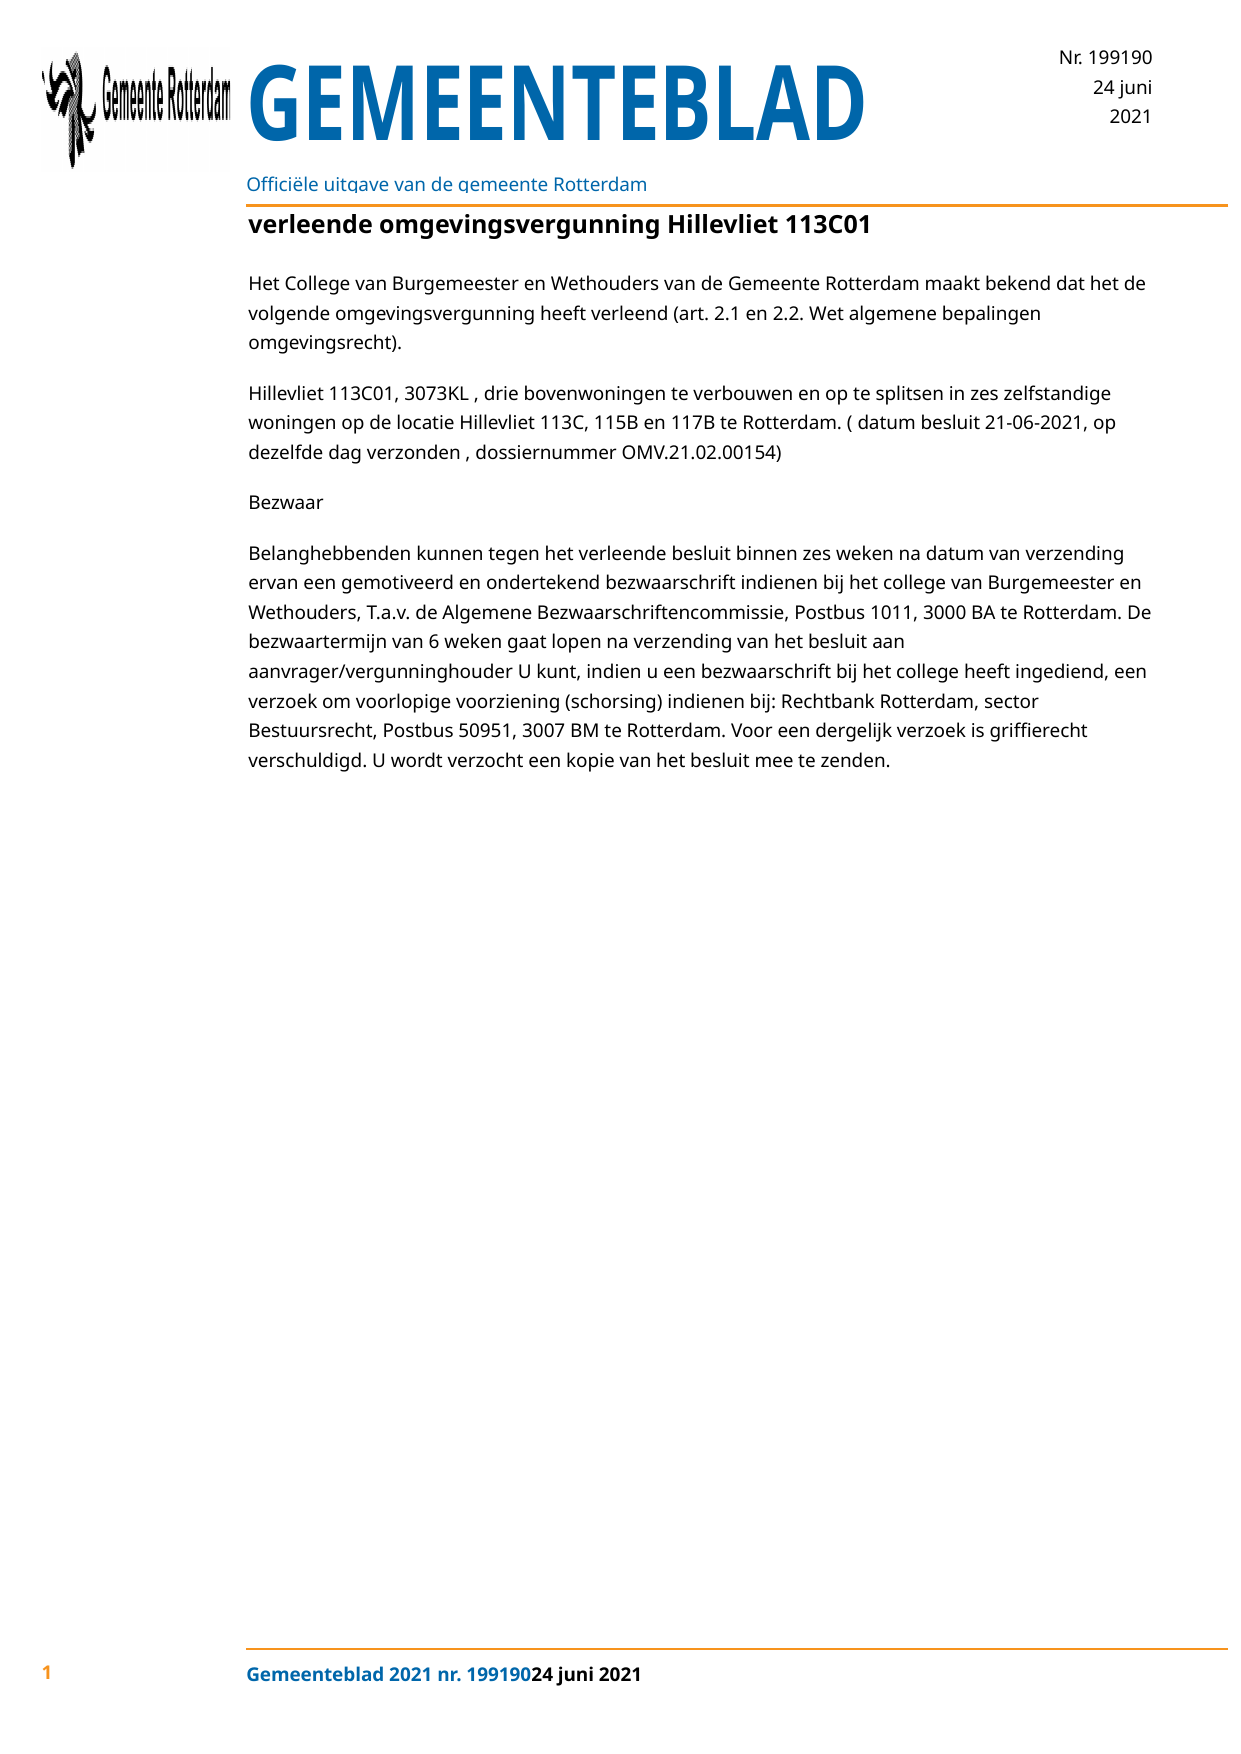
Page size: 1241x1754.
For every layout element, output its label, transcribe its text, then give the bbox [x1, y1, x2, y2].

text Bezwaar [248, 489, 1152, 515]
text Belanghebbenden kunnen tegen het verleende besluit binnen zes weken na datum van verzending ervan een gemotiveerd en ondertekend bezwaarschrift indienen bij het college van Burgemeester en Wethouders, T.a.v. de Algemene Bezwaarschriftencommissie, Postbus 1011, 3000 BA te Rotterdam. De bezwaartermijn van 6 weken gaat lopen na verzending van het besluit aan aanvrager/vergunninghouder U kunt, indien u een bezwaarschrift bij het college heeft ingediend, een verzoek om voorlopige voorziening (schorsing) indienen bij: Rechtbank Rotterdam, sector Bestuursrecht, Postbus 50951, 3007 BM te Rotterdam. Voor een dergelijk verzoek is griffierecht verschuldigd. U wordt verzocht een kopie van het besluit mee te zenden. [248, 540, 1152, 773]
picture [41, 47, 231, 172]
text Hillevliet 113C01, 3073KL , drie bovenwoningen te verbouwen en op te splitsen in zes zelfstandige woningen op de locatie Hillevliet 113C, 115B en 117B te Rotterdam. ( datum besluit 21-06-2021, op dezelfde dag verzonden , dossiernummer OMV.21.02.00154) [248, 380, 1152, 465]
text verleende omgevingsvergunning Hillevliet 113C01 [248, 207, 1152, 241]
text Het College van Burgemeester en Wethouders van de Gemeente Rotterdam maakt bekend dat het de volgende omgevingsvergunning heeft verleend (art. 2.1 en 2.2. Wet algemene bepalingen omgevingsrecht). [248, 270, 1152, 355]
